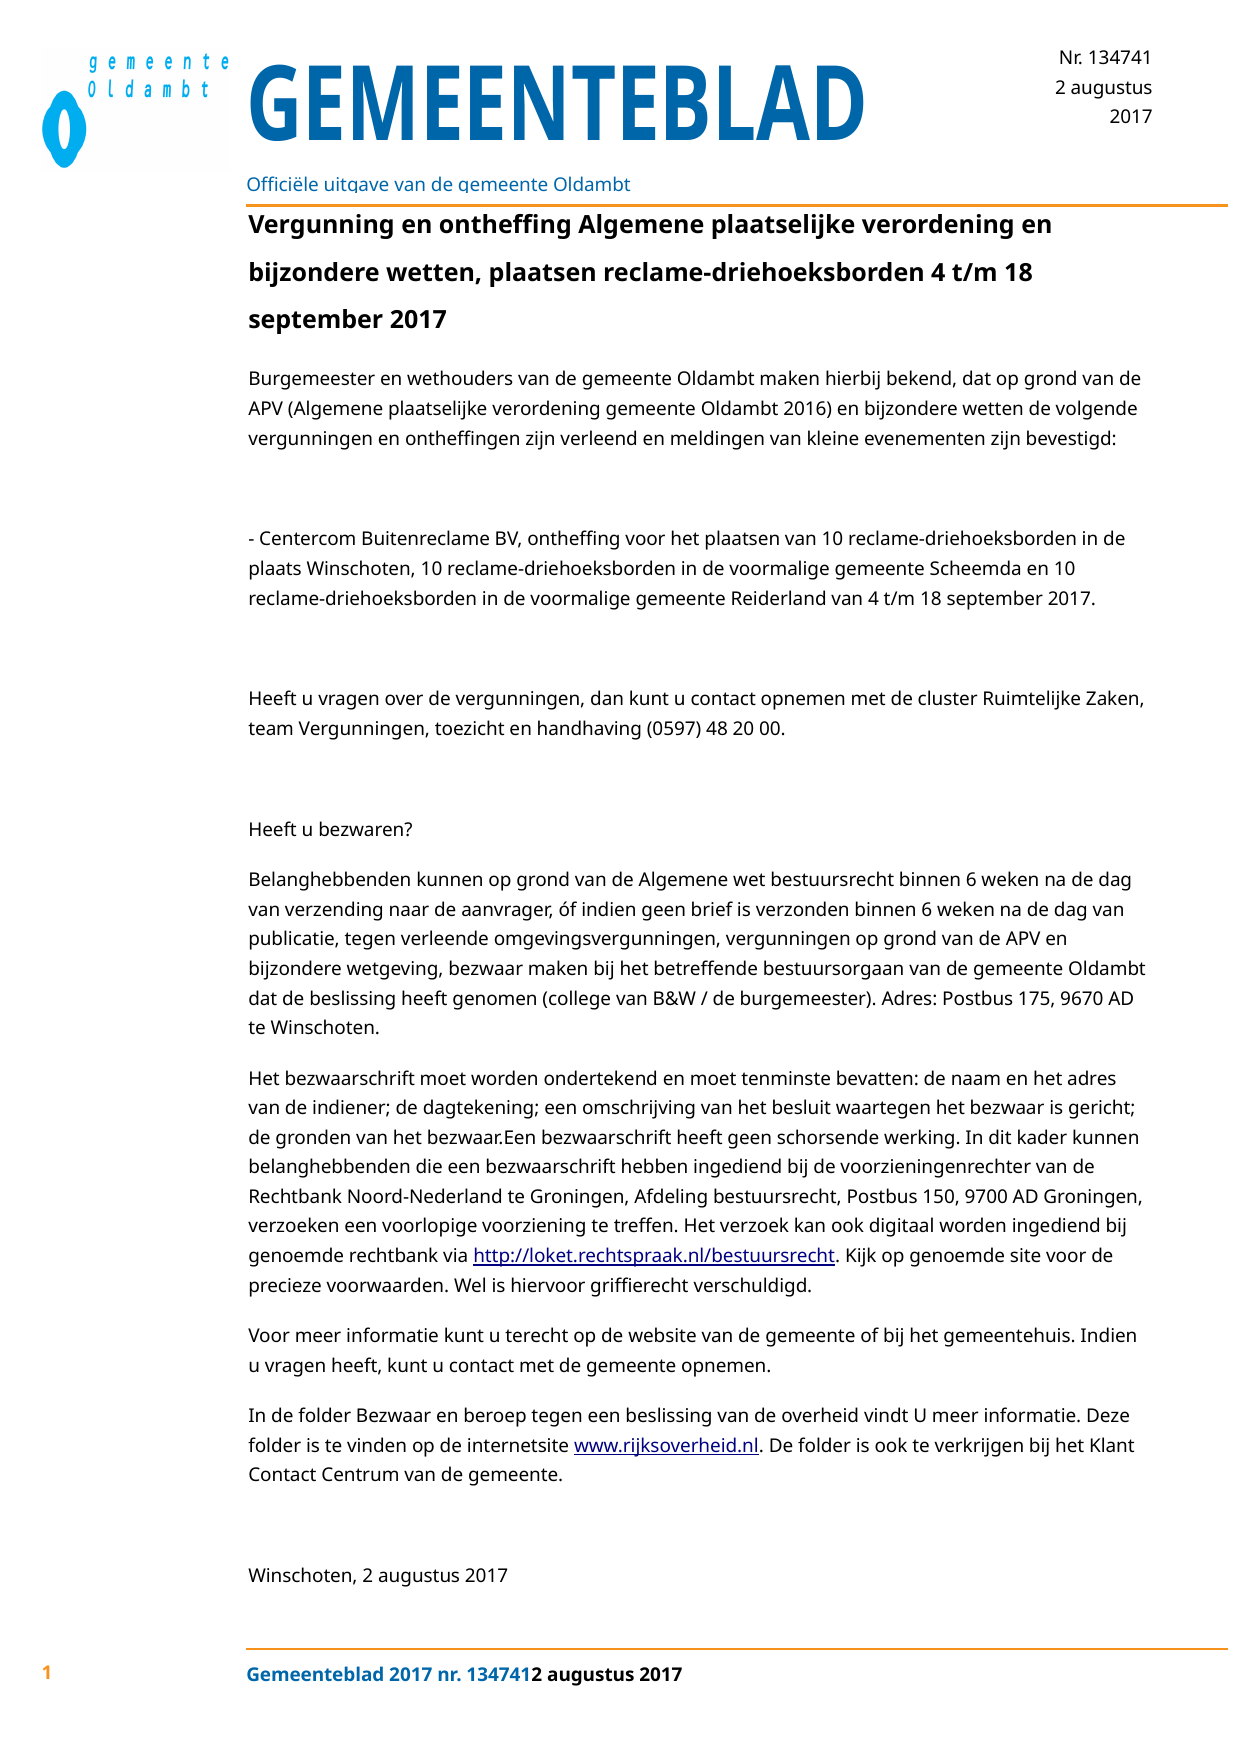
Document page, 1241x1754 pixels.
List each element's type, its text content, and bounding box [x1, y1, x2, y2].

text - Centercom Buitenreclame BV, ontheffing voor het plaatsen van 10 reclame-driehoeksborden in de plaats Winschoten, 10 reclame-driehoeksborden in de voormalige gemeente Scheemda en 10 reclame-driehoeksborden in de voormalige gemeente Reiderland van 4 t/m 18 september 2017. [248, 526, 1152, 610]
text Voor meer informatie kunt u terecht op de website van de gemeente of bij het gemeentehuis. Indien u vragen heeft, kunt u contact met de gemeente opnemen. [248, 1322, 1152, 1377]
text Winschoten, 2 augustus 2017 [248, 1562, 1152, 1588]
text Het bezwaarschrift moet worden ondertekend en moet tenminste bevatten: de naam en het adres van de indiener; de dagtekening; een omschrijving van het besluit waartegen het bezwaar is gericht; de gronden van het bezwaar.Een bezwaarschrift heeft geen schorsende werking. In dit kader kunnen belanghebbenden die een bezwaarschrift hebben ingediend bij de voorzieningenrechter van de Rechtbank Noord-Nederland te Groningen, Afdeling bestuursrecht, Postbus 150, 9700 AD Groningen, verzoeken een voorlopige voorziening te treffen. Het verzoek kan ook digitaal worden ingediend bij genoemde rechtbank via http://loket.rechtspraak.nl/bestuursrecht. Kijk op genoemde site voor de precieze voorwaarden. Wel is hiervoor griffierecht verschuldigd. [248, 1065, 1152, 1297]
text Heeft u bezwaren? [248, 816, 1152, 842]
text In de folder Bezwaar en beroep tegen een beslissing van de overheid vindt U meer informatie. Deze folder is te vinden op de internetsite www.rijksoverheid.nl. De folder is ook te verkrijgen bij het Klant Contact Centrum van de gemeente. [248, 1402, 1152, 1487]
text Vergunning en ontheffing Algemene plaatselijke verordening en bijzondere wetten, plaatsen reclame-driehoeksborden 4 t/m 18 september 2017 [248, 207, 1152, 336]
text Burgemeester en wethouders van de gemeente Oldambt maken hierbij bekend, dat op grond van de APV (Algemene plaatselijke verordening gemeente Oldambt 2016) en bijzondere wetten de volgende vergunningen en ontheffingen zijn verleend en meldingen van kleine evenementen zijn bevestigd: [248, 366, 1152, 450]
picture [41, 47, 231, 172]
text Heeft u vragen over de vergunningen, dan kunt u contact opnemen met de cluster Ruimtelijke Zaken, team Vergunningen, toezicht en handhaving (0597) 48 20 00. [248, 686, 1152, 741]
text Belanghebbenden kunnen op grond van de Algemene wet bestuursrecht binnen 6 weken na de dag van verzending naar de aanvrager, óf indien geen brief is verzonden binnen 6 weken na de dag van publicatie, tegen verleende omgevingsvergunningen, vergunningen op grond van de APV en bijzondere wetgeving, bezwaar maken bij het betreffende bestuursorgaan van de gemeente Oldambt dat de beslissing heeft genomen (college van B&W / de burgemeester). Adres: Postbus 175, 9670 AD te Winschoten. [248, 866, 1152, 1040]
